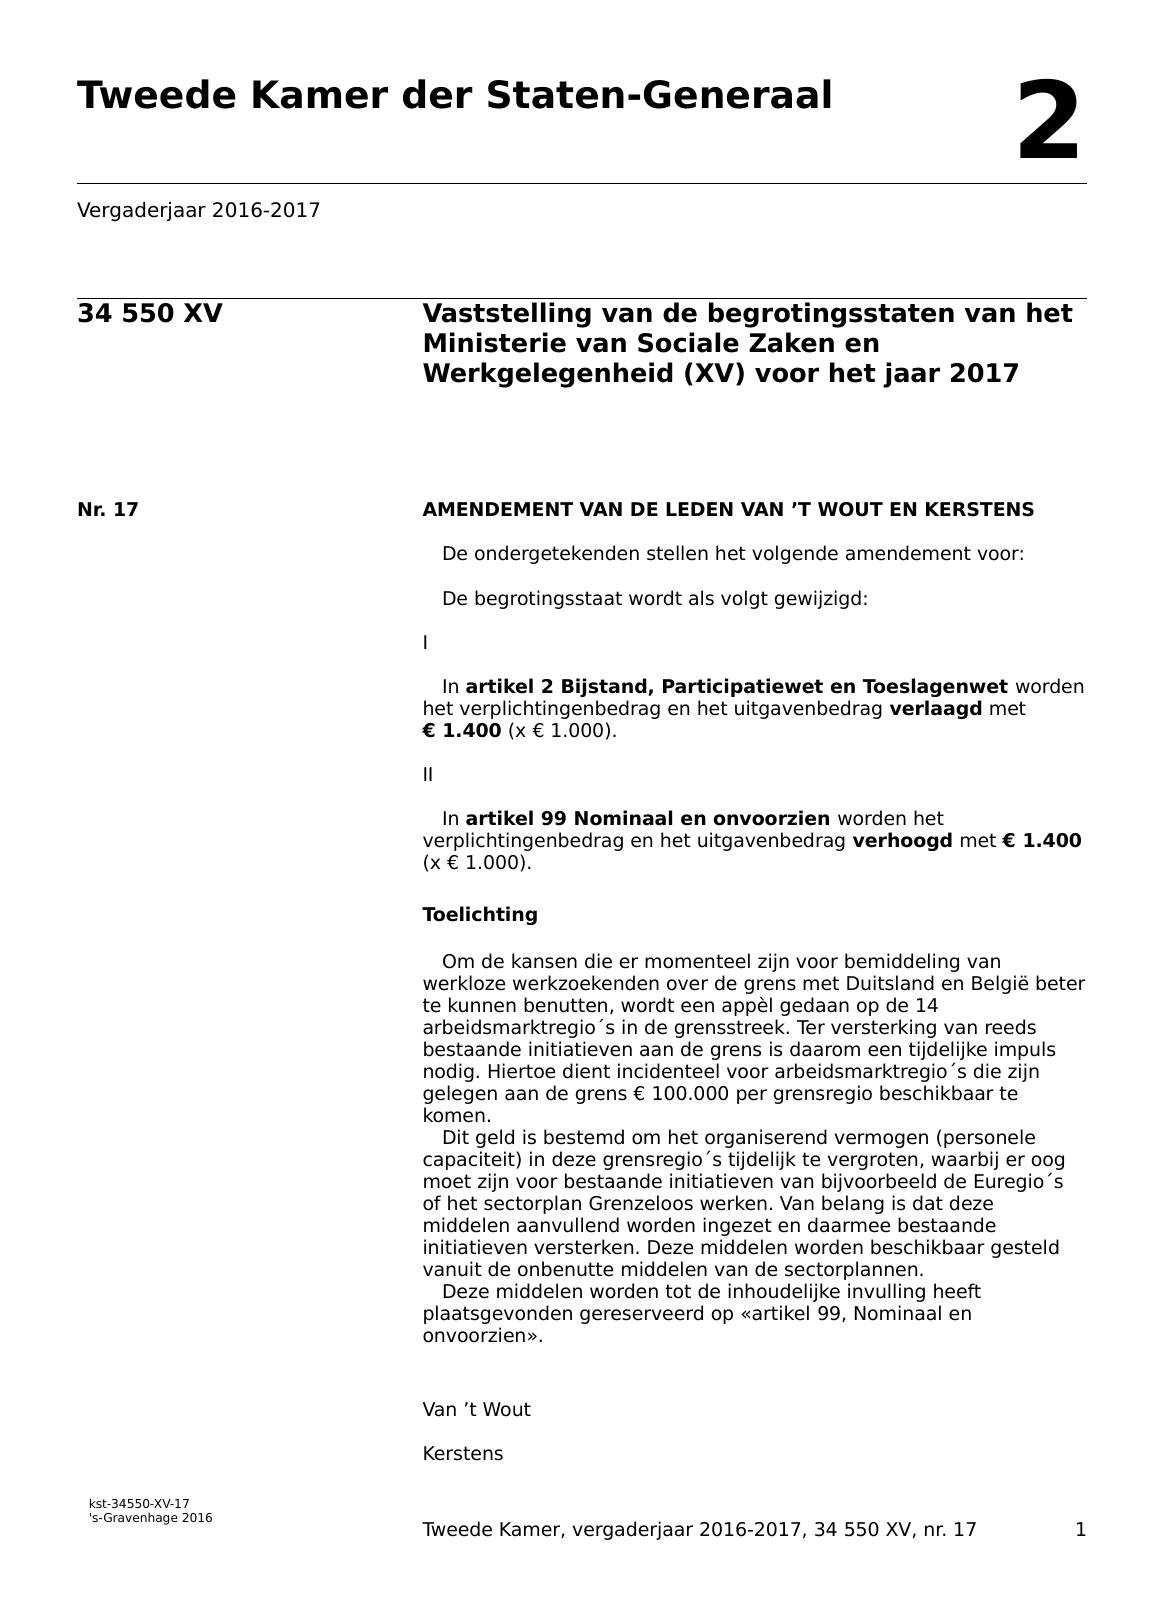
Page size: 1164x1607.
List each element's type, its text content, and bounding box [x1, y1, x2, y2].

text Dit geld is bestemd om het organiserend vermogen (personele capaciteit) in deze grensregio´s tijdelijk te vergroten, waarbij er oog moet zijn voor bestaande initiatieven van bijvoorbeeld de Euregio´s of het sectorplan Grenzeloos werken. Van belang is dat deze middelen aanvullend worden ingezet en daarmee bestaande initiatieven versterken. Deze middelen worden beschikbaar gesteld vanuit de onbenutte middelen van de sectorplannen. [422, 1127, 1087, 1281]
text Deze middelen worden tot de inhoudelijke invulling heeft plaatsgevonden gereserveerd op «artikel 99, Nominaal en onvoorzien». [422, 1281, 1087, 1347]
text kst-34550-XV-17 [88, 1497, 323, 1511]
text De begrotingsstaat wordt als volgt gewijzigd: [422, 587, 1087, 609]
text Van ’t Wout Kerstens [422, 1377, 1087, 1464]
text Om de kansen die er momenteel zijn voor bemiddeling van werkloze werkzoekenden over de grens met Duitsland en België beter te kunnen benutten, wordt een appèl gedaan op de 14 arbeidsmarktregio´s in de grensstreek. Ter versterking van reeds bestaande initiatieven aan de grens is daarom een tijdelijke impuls nodig. Hiertoe dient incidenteel voor arbeidsmarktregio´s die zijn gelegen aan de grens € 100.000 per grensregio beschikbaar te komen. [422, 951, 1087, 1127]
table_header 2 [886, 59, 1087, 183]
subtitle Toelichting [422, 904, 1087, 926]
table_cell Vergaderjaar 2016-2017 [77, 184, 1087, 298]
text In artikel 2 Bijstand, Participatiewet en Toeslagenwet worden het verplichtingenbedrag en het uitgavenbedrag verlaagd met € 1.400 (x € 1.000). [422, 676, 1087, 742]
text 's-Gravenhage 2016 [88, 1511, 323, 1525]
subtitle Nr. 17 AMENDEMENT VAN DE LEDEN VAN ’T WOUT EN KERSTENS [77, 499, 1087, 521]
table_header Tweede Kamer der Staten-Generaal [77, 59, 886, 183]
text De ondergetekenden stellen het volgende amendement voor: [422, 543, 1087, 565]
subtitle 34 550 XV Vaststelling van de begrotingsstaten van het Ministerie van Sociale Zaken en Werkgelegenheid (XV) voor het jaar 2017 [77, 299, 1087, 388]
text I [422, 632, 1087, 653]
text In artikel 99 Nominaal en onvoorzien worden het verplichtingenbedrag en het uitgavenbedrag verhoogd met € 1.400 (x € 1.000). [422, 808, 1087, 874]
text II [422, 764, 1087, 786]
